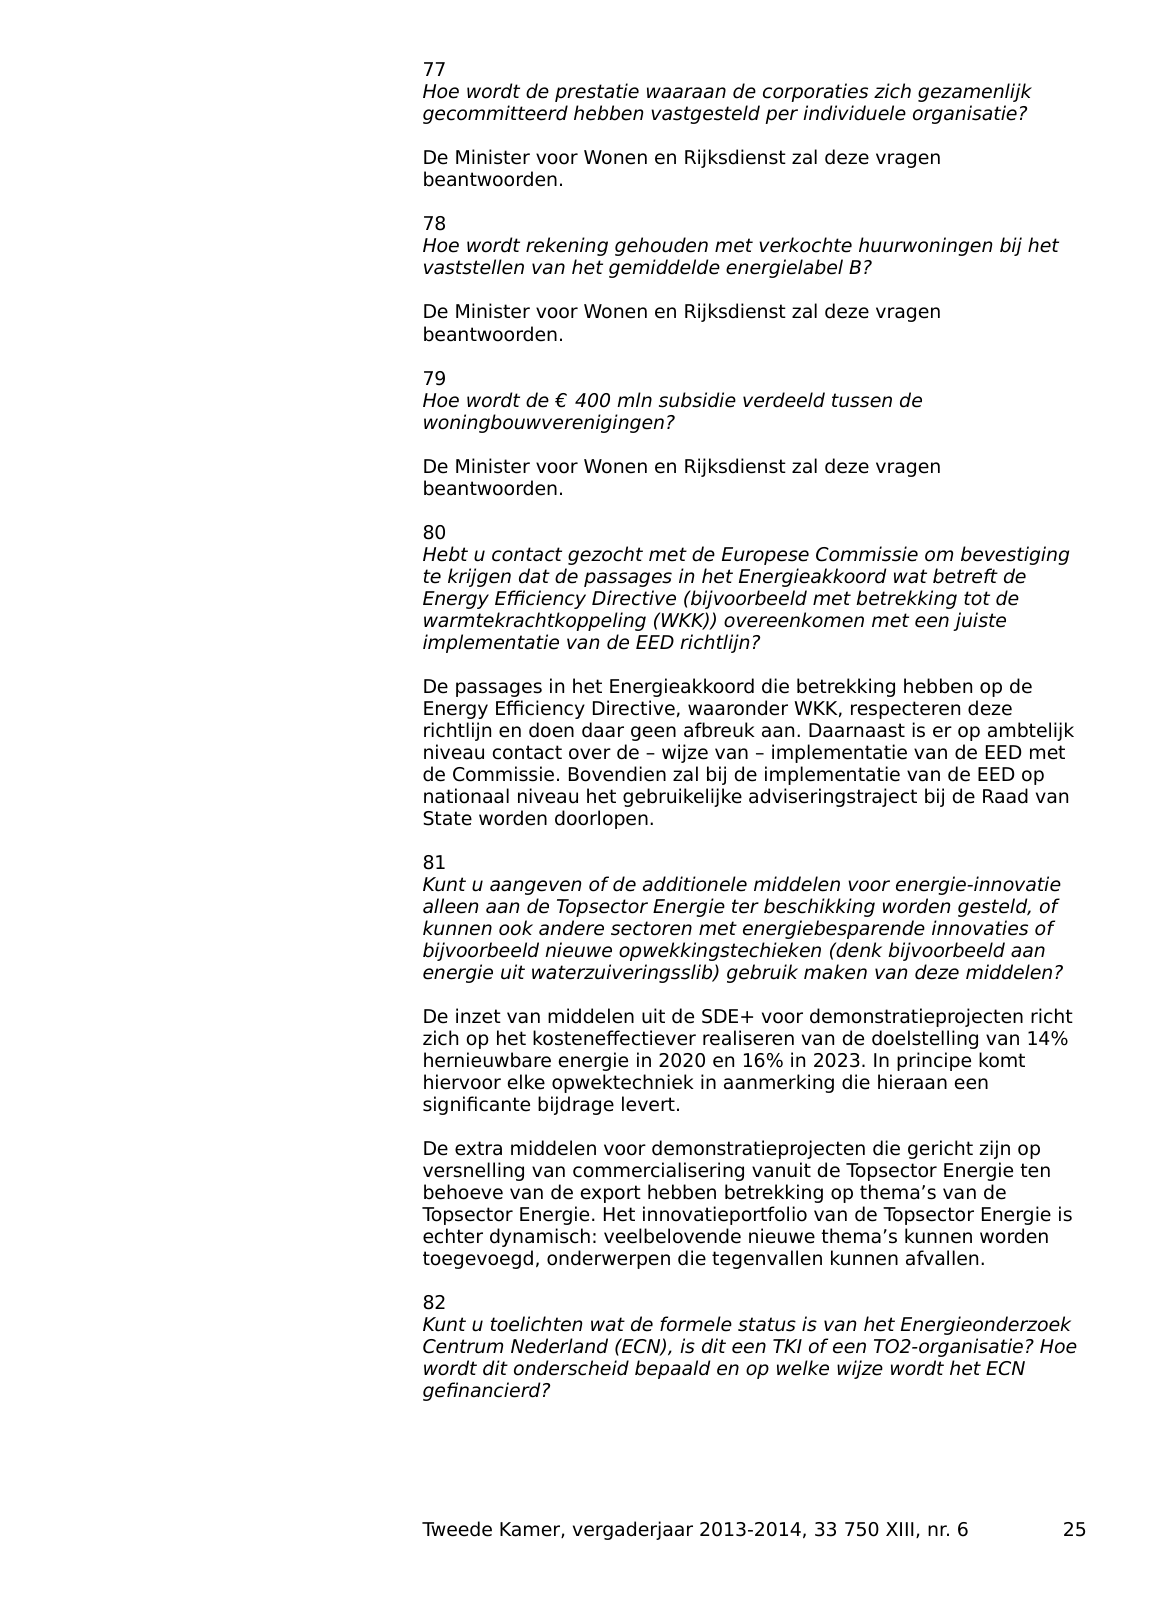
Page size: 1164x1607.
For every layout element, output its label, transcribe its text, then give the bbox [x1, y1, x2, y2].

text 82 [422, 1292, 1087, 1314]
text Hoe wordt rekening gehouden met verkochte huurwoningen bij het vaststellen van het gemiddelde energielabel B? [422, 235, 1087, 279]
text 78 [422, 213, 1087, 235]
text Hoe wordt de prestatie waaraan de corporaties zich gezamenlijk gecommitteerd hebben vastgesteld per individuele organisatie? [422, 81, 1087, 125]
text De extra middelen voor demonstratieprojecten die gericht zijn op versnelling van commercialisering vanuit de Topsector Energie ten behoeve van de export hebben betrekking op thema’s van de Topsector Energie. Het innovatieportfolio van de Topsector Energie is echter dynamisch: veelbelovende nieuwe thema’s kunnen worden toegevoegd, onderwerpen die tegenvallen kunnen afvallen. [422, 1138, 1087, 1270]
text De Minister voor Wonen en Rijksdienst zal deze vragen beantwoorden. [422, 456, 1087, 500]
text De Minister voor Wonen en Rijksdienst zal deze vragen beantwoorden. [422, 301, 1087, 345]
text Kunt u toelichten wat de formele status is van het Energieonderzoek Centrum Nederland (ECN), is dit een TKI of een TO2-organisatie? Hoe wordt dit onderscheid bepaald en op welke wijze wordt het ECN gefinancierd? [422, 1314, 1087, 1402]
text 81 [422, 852, 1087, 874]
text De Minister voor Wonen en Rijksdienst zal deze vragen beantwoorden. [422, 147, 1087, 191]
text De inzet van middelen uit de SDE+ voor demonstratieprojecten richt zich op het kosteneffectiever realiseren van de doelstelling van 14% hernieuwbare energie in 2020 en 16% in 2023. In principe komt hiervoor elke opwektechniek in aanmerking die hieraan een significante bijdrage levert. [422, 1006, 1087, 1116]
text De passages in het Energieakkoord die betrekking hebben op de Energy Efficiency Directive, waaronder WKK, respecteren deze richtlijn en doen daar geen afbreuk aan. Daarnaast is er op ambtelijk niveau contact over de – wijze van – implementatie van de EED met de Commissie. Bovendien zal bij de implementatie van de EED op nationaal niveau het gebruikelijke adviseringstraject bij de Raad van State worden doorlopen. [422, 676, 1087, 830]
text Hebt u contact gezocht met de Europese Commissie om bevestiging te krijgen dat de passages in het Energieakkoord wat betreft de Energy Efficiency Directive (bijvoorbeeld met betrekking tot de warmtekrachtkoppeling (WKK)) overeenkomen met een juiste implementatie van de EED richtlijn? [422, 544, 1087, 654]
text 77 [422, 59, 1087, 81]
text Kunt u aangeven of de additionele middelen voor energie-innovatie alleen aan de Topsector Energie ter beschikking worden gesteld, of kunnen ook andere sectoren met energiebesparende innovaties of bijvoorbeeld nieuwe opwekkingstechieken (denk bijvoorbeeld aan energie uit waterzuiveringsslib) gebruik maken van deze middelen? [422, 874, 1087, 984]
text 79 [422, 368, 1087, 389]
text 80 [422, 522, 1087, 544]
text Hoe wordt de € 400 mln subsidie verdeeld tussen de woningbouwverenigingen? [422, 389, 1087, 433]
